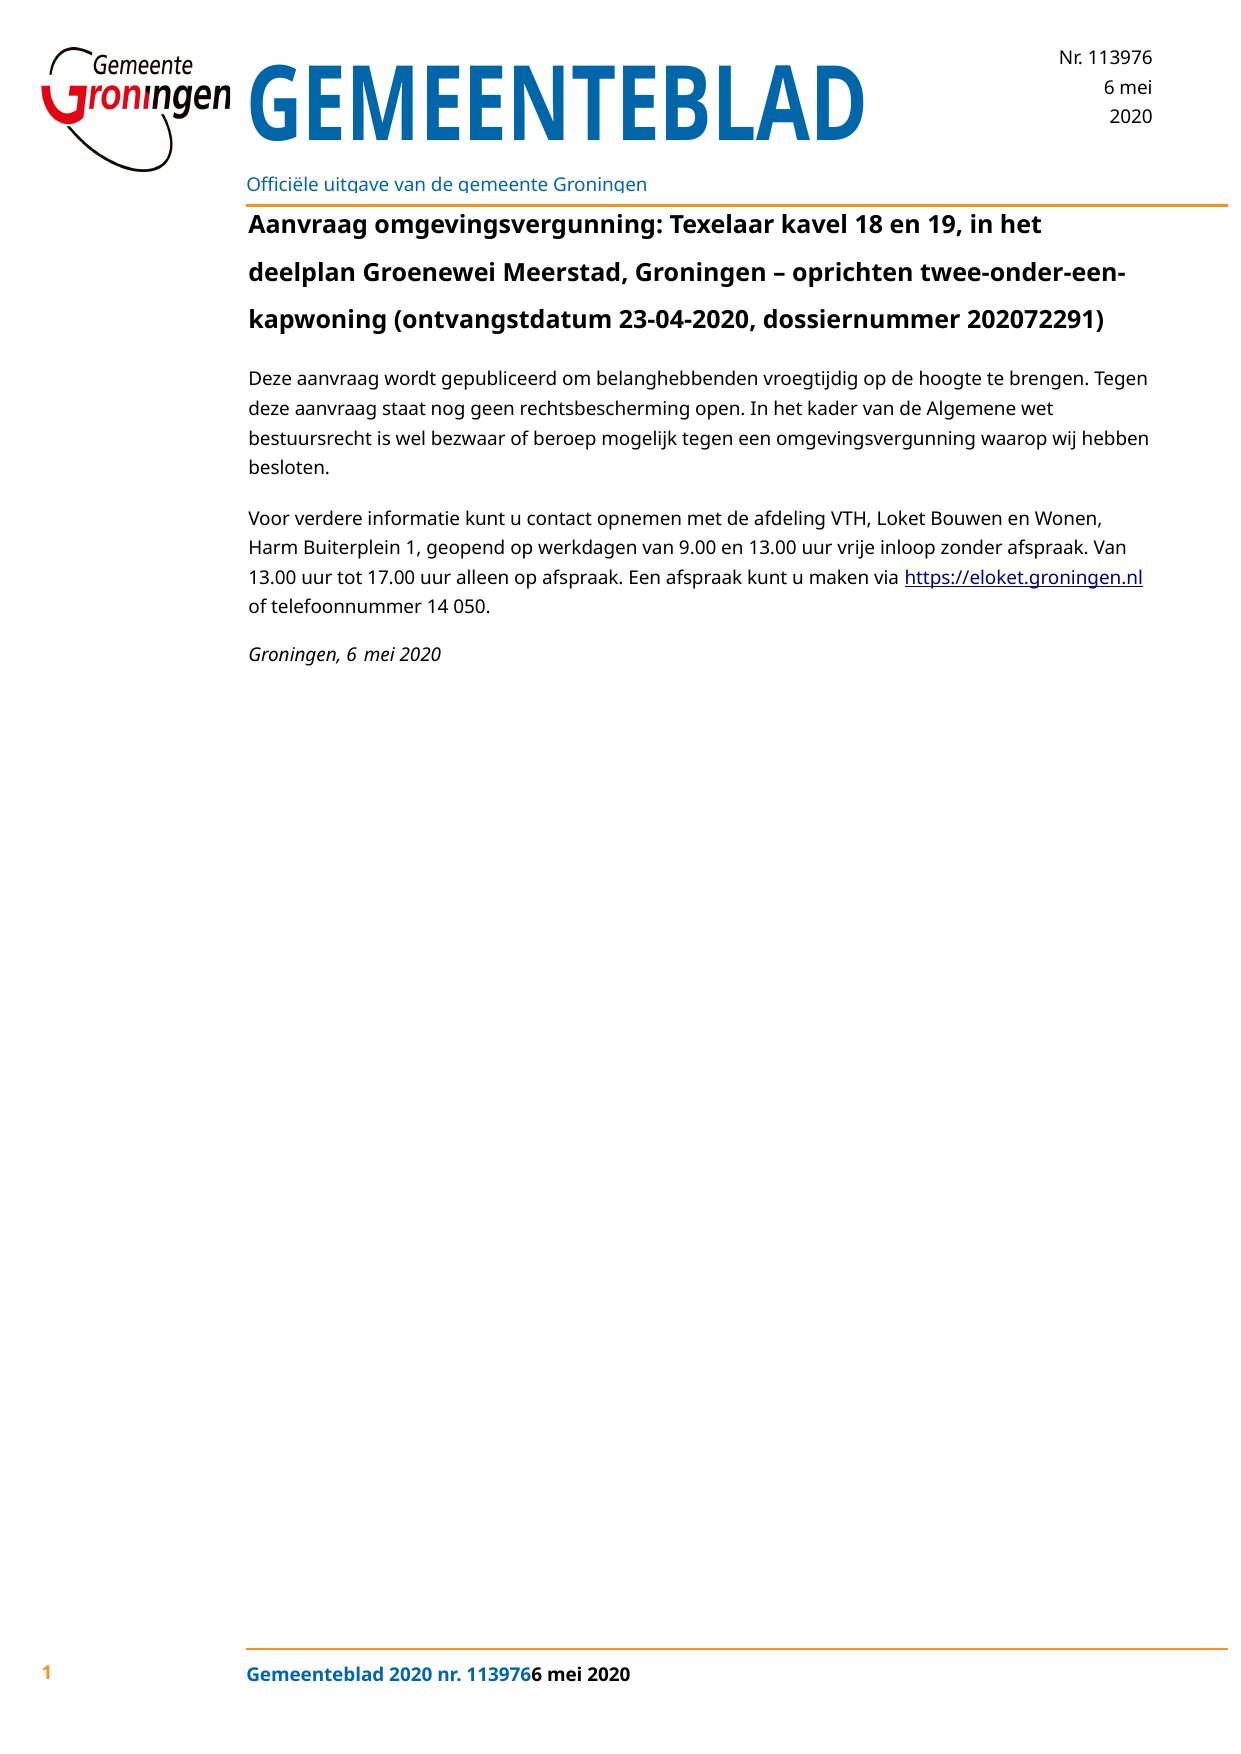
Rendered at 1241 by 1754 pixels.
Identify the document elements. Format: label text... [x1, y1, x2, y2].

picture [41, 47, 231, 172]
text Groningen, 6 mei 2020 [248, 641, 1152, 667]
text Deze aanvraag wordt gepubliceerd om belanghebbenden vroegtijdig op de hoogte te brengen. Tegen deze aanvraag staat nog geen rechtsbescherming open. In het kader van de Algemene wet bestuursrecht is wel bezwaar of beroep mogelijk tegen een omgevingsvergunning waarop wij hebben besloten. [248, 366, 1152, 480]
text Aanvraag omgevingsvergunning: Texelaar kavel 18 en 19, in het deelplan Groenewei Meerstad, Groningen – oprichten twee-onder-een-kapwoning (ontvangstdatum 23-04-2020, dossiernummer 202072291) [248, 207, 1152, 336]
text Voor verdere informatie kunt u contact opnemen met de afdeling VTH, Loket Bouwen en Wonen, Harm Buiterplein 1, geopend op werkdagen van 9.00 en 13.00 uur vrije inloop zonder afspraak. Van 13.00 uur tot 17.00 uur alleen op afspraak. Een afspraak kunt u maken via https://eloket.groningen.nl of telefoonnummer 14 050. [248, 505, 1152, 619]
